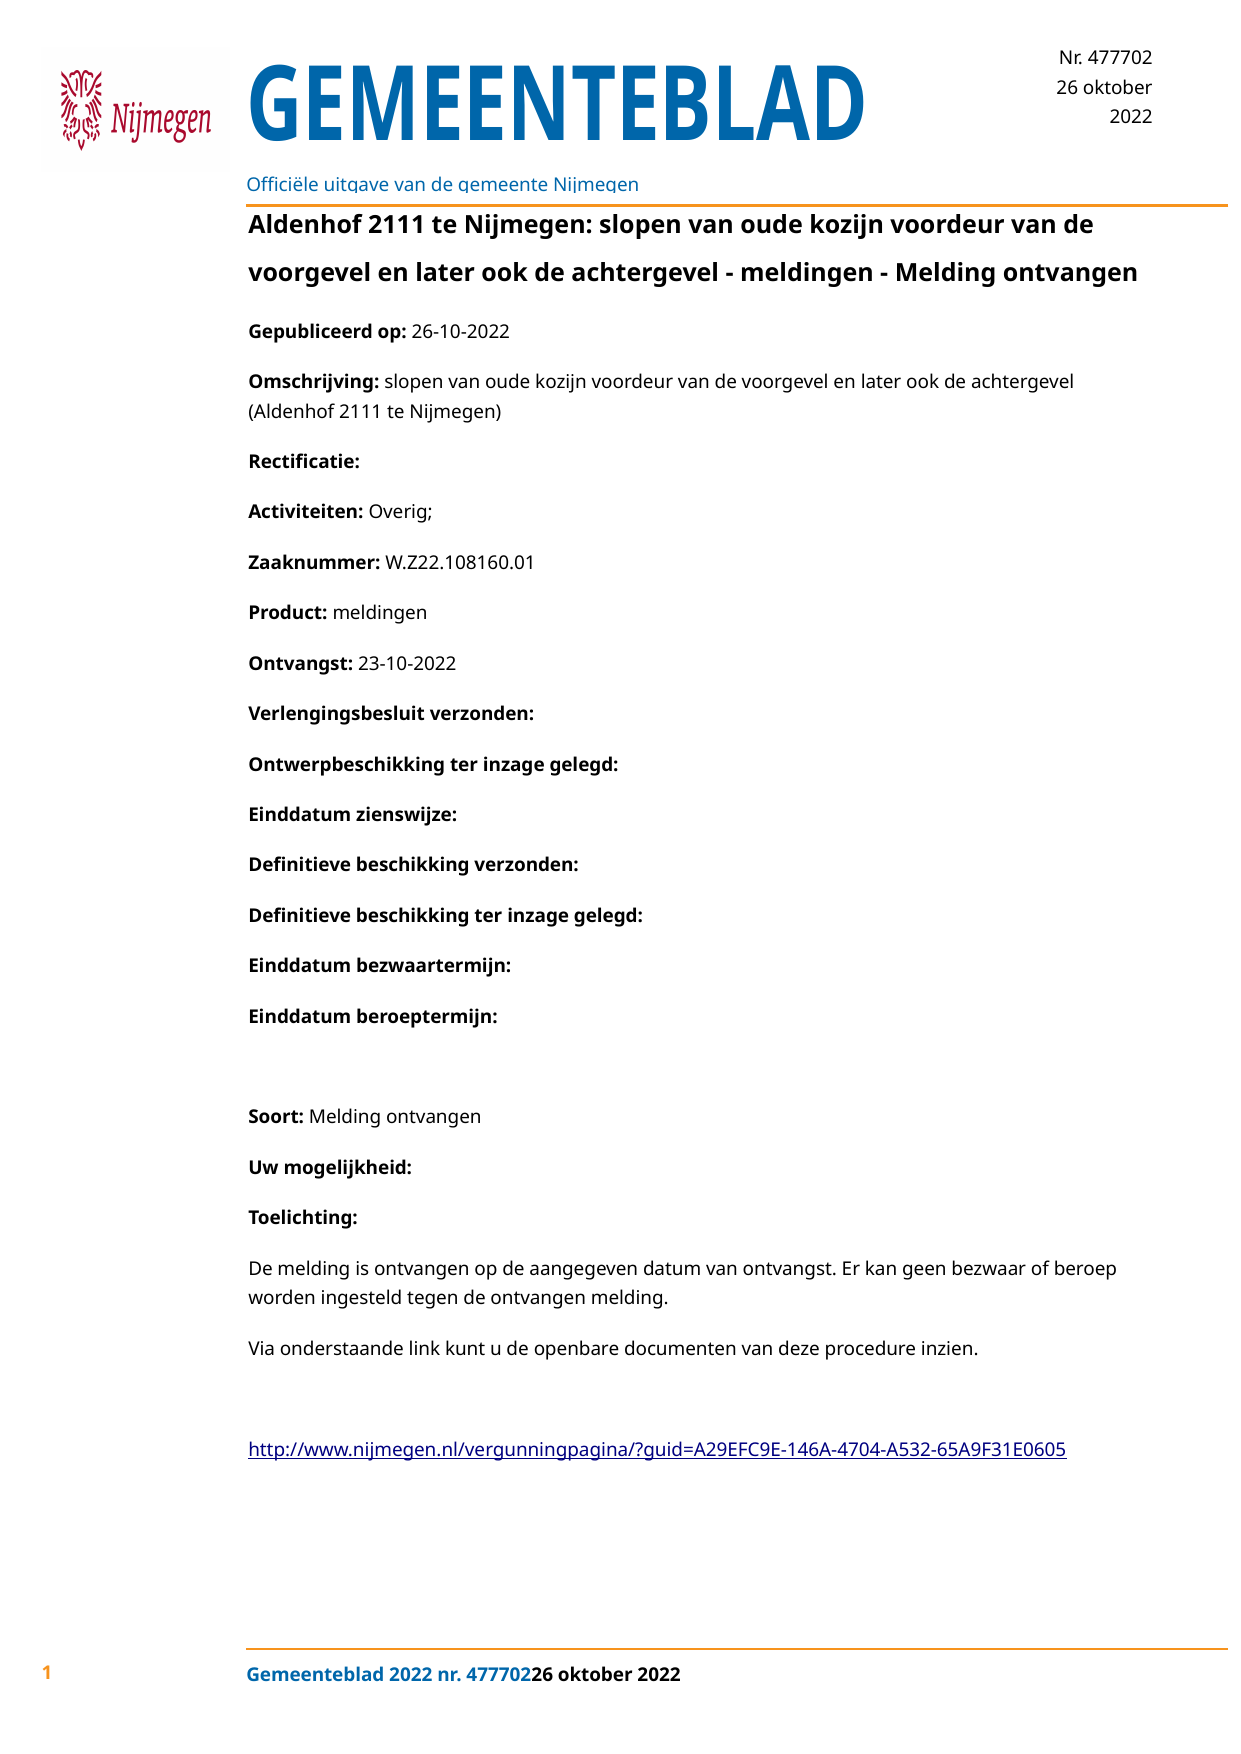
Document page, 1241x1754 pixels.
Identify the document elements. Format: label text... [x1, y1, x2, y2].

text Einddatum bezwaartermijn: [248, 952, 1152, 978]
text Rectificatie: [248, 448, 1152, 474]
text Product: meldingen [248, 599, 1152, 625]
text Ontvangst: 23-10-2022 [248, 650, 1152, 676]
text Gepubliceerd op: 26-10-2022 [248, 318, 1152, 344]
text Zaaknummer: W.Z22.108160.01 [248, 549, 1152, 575]
text Einddatum beroeptermijn: [248, 1003, 1152, 1029]
text Einddatum zienswijze: [248, 801, 1152, 827]
text Uw mogelijkheid: [248, 1154, 1152, 1180]
text Via onderstaande link kunt u de openbare documenten van deze procedure inzien. [248, 1335, 1152, 1361]
text Soort: Melding ontvangen [248, 1104, 1152, 1129]
text Activiteiten: Overig; [248, 499, 1152, 524]
text http://www.nijmegen.nl/vergunningpagina/?guid=A29EFC9E-146A-4704-A532-65A9F31E0605 [248, 1436, 1152, 1462]
text Definitieve beschikking ter inzage gelegd: [248, 902, 1152, 928]
text Ontwerpbeschikking ter inzage gelegd: [248, 751, 1152, 777]
text Aldenhof 2111 te Nijmegen: slopen van oude kozijn voordeur van de voorgevel en later ook de achtergevel - meldingen - Melding ontvangen [248, 207, 1152, 288]
picture [41, 47, 231, 172]
text Definitieve beschikking verzonden: [248, 852, 1152, 877]
text De melding is ontvangen op de aangegeven datum van ontvangst. Er kan geen bezwaar of beroep worden ingesteld tegen de ontvangen melding. [248, 1255, 1152, 1310]
text Verlengingsbesluit verzonden: [248, 700, 1152, 726]
text Toelichting: [248, 1204, 1152, 1230]
text Omschrijving: slopen van oude kozijn voordeur van de voorgevel en later ook de achtergevel (Aldenhof 2111 te Nijmegen) [248, 368, 1152, 424]
